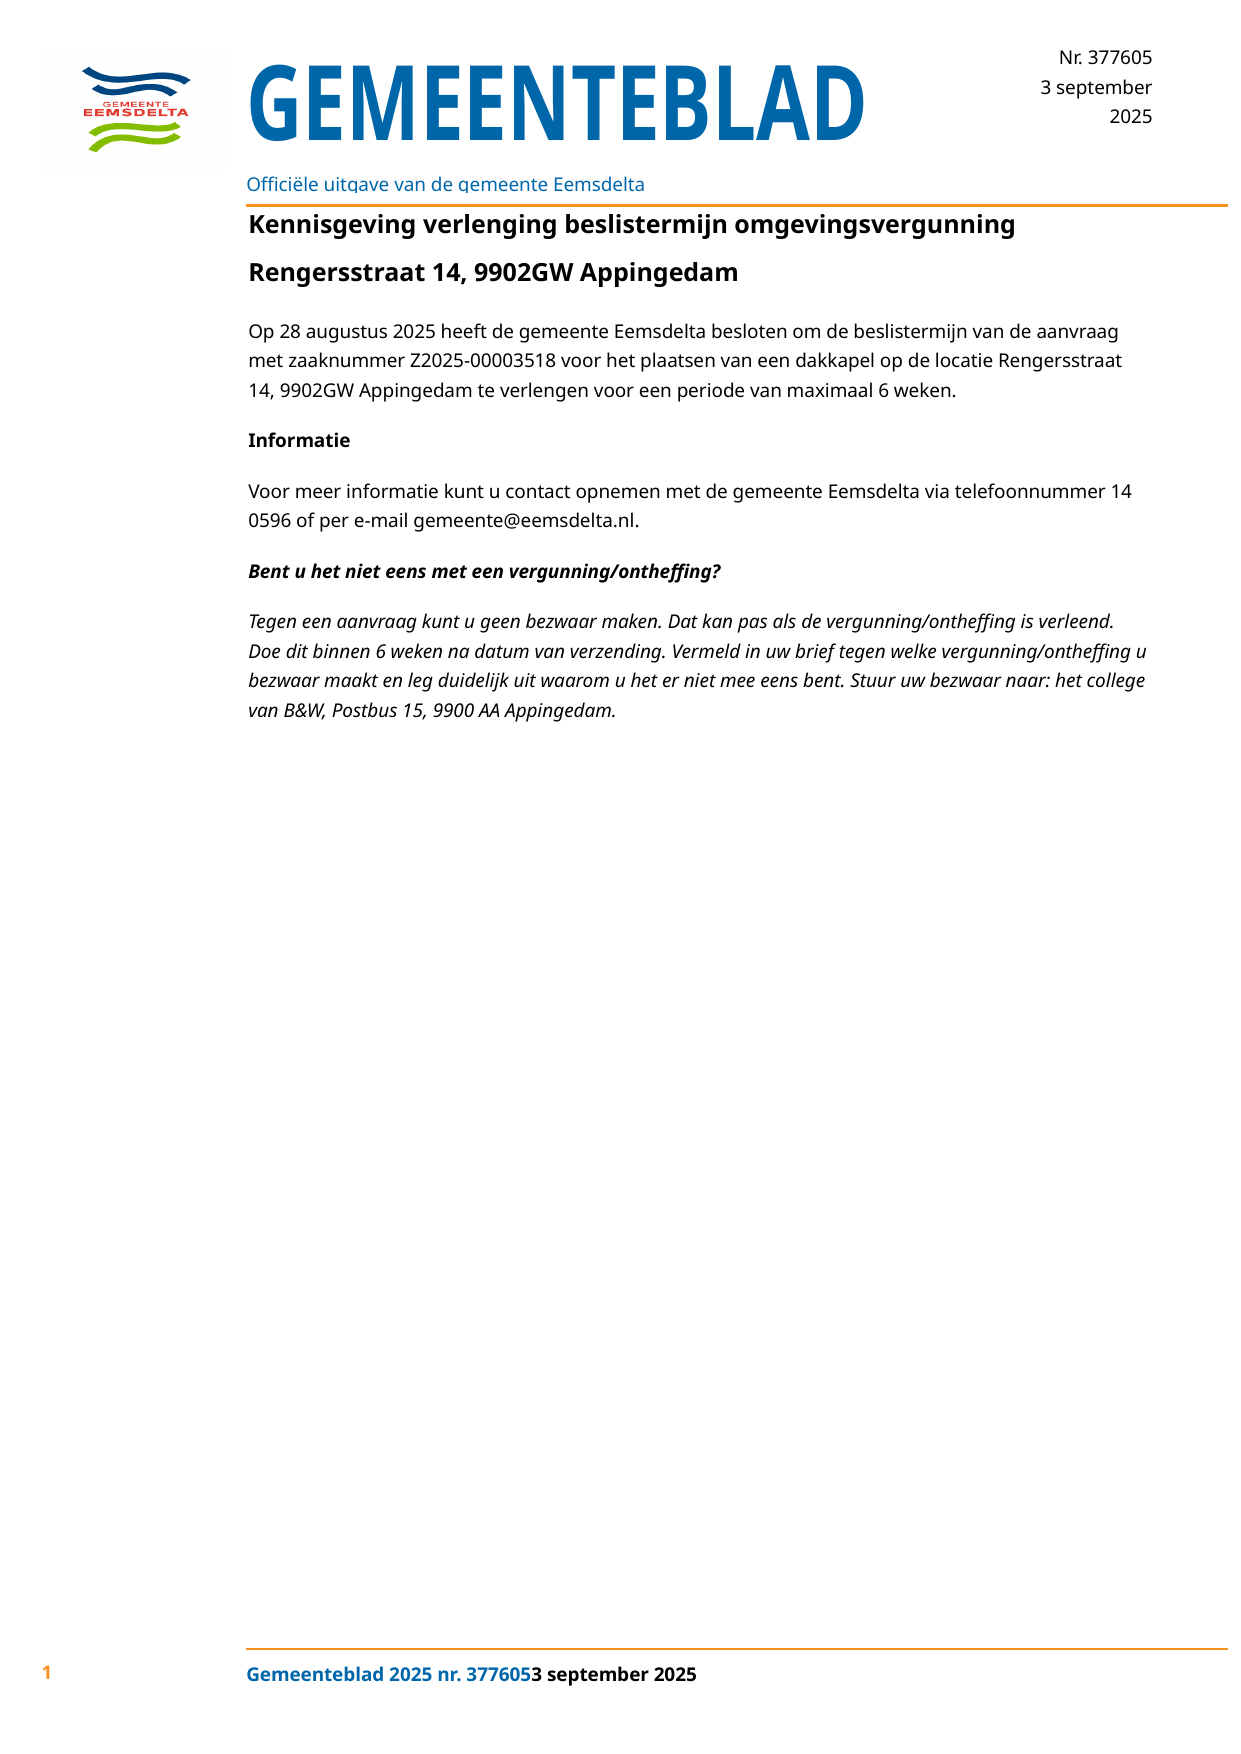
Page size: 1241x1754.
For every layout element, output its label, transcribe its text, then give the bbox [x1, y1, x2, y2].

text Tegen een aanvraag kunt u geen bezwaar maken. Dat kan pas als de vergunning/ontheffing is verleend. Doe dit binnen 6 weken na datum van verzending. Vermeld in uw brief tegen welke vergunning/ontheffing u bezwaar maakt en leg duidelijk uit waarom u het er niet mee eens bent. Stuur uw bezwaar naar: het college van B&W, Postbus 15, 9900 AA Appingedam. [248, 608, 1152, 723]
text Op 28 augustus 2025 heeft de gemeente Eemsdelta besloten om de beslistermijn van de aanvraag met zaaknummer Z2025-00003518 voor het plaatsen van een dakkapel op de locatie Rengersstraat 14, 9902GW Appingedam te verlengen voor een periode van maximaal 6 weken. [248, 318, 1152, 403]
text Voor meer informatie kunt u contact opnemen met de gemeente Eemsdelta via telefoonnummer 14 0596 of per e-mail gemeente@eemsdelta.nl. [248, 478, 1152, 533]
text Bent u het niet eens met een vergunning/ontheffing? [248, 558, 1152, 584]
text Informatie [248, 427, 1152, 453]
text Kennisgeving verlenging beslistermijn omgevingsvergunning Rengersstraat 14, 9902GW Appingedam [248, 207, 1152, 288]
picture [41, 47, 231, 172]
